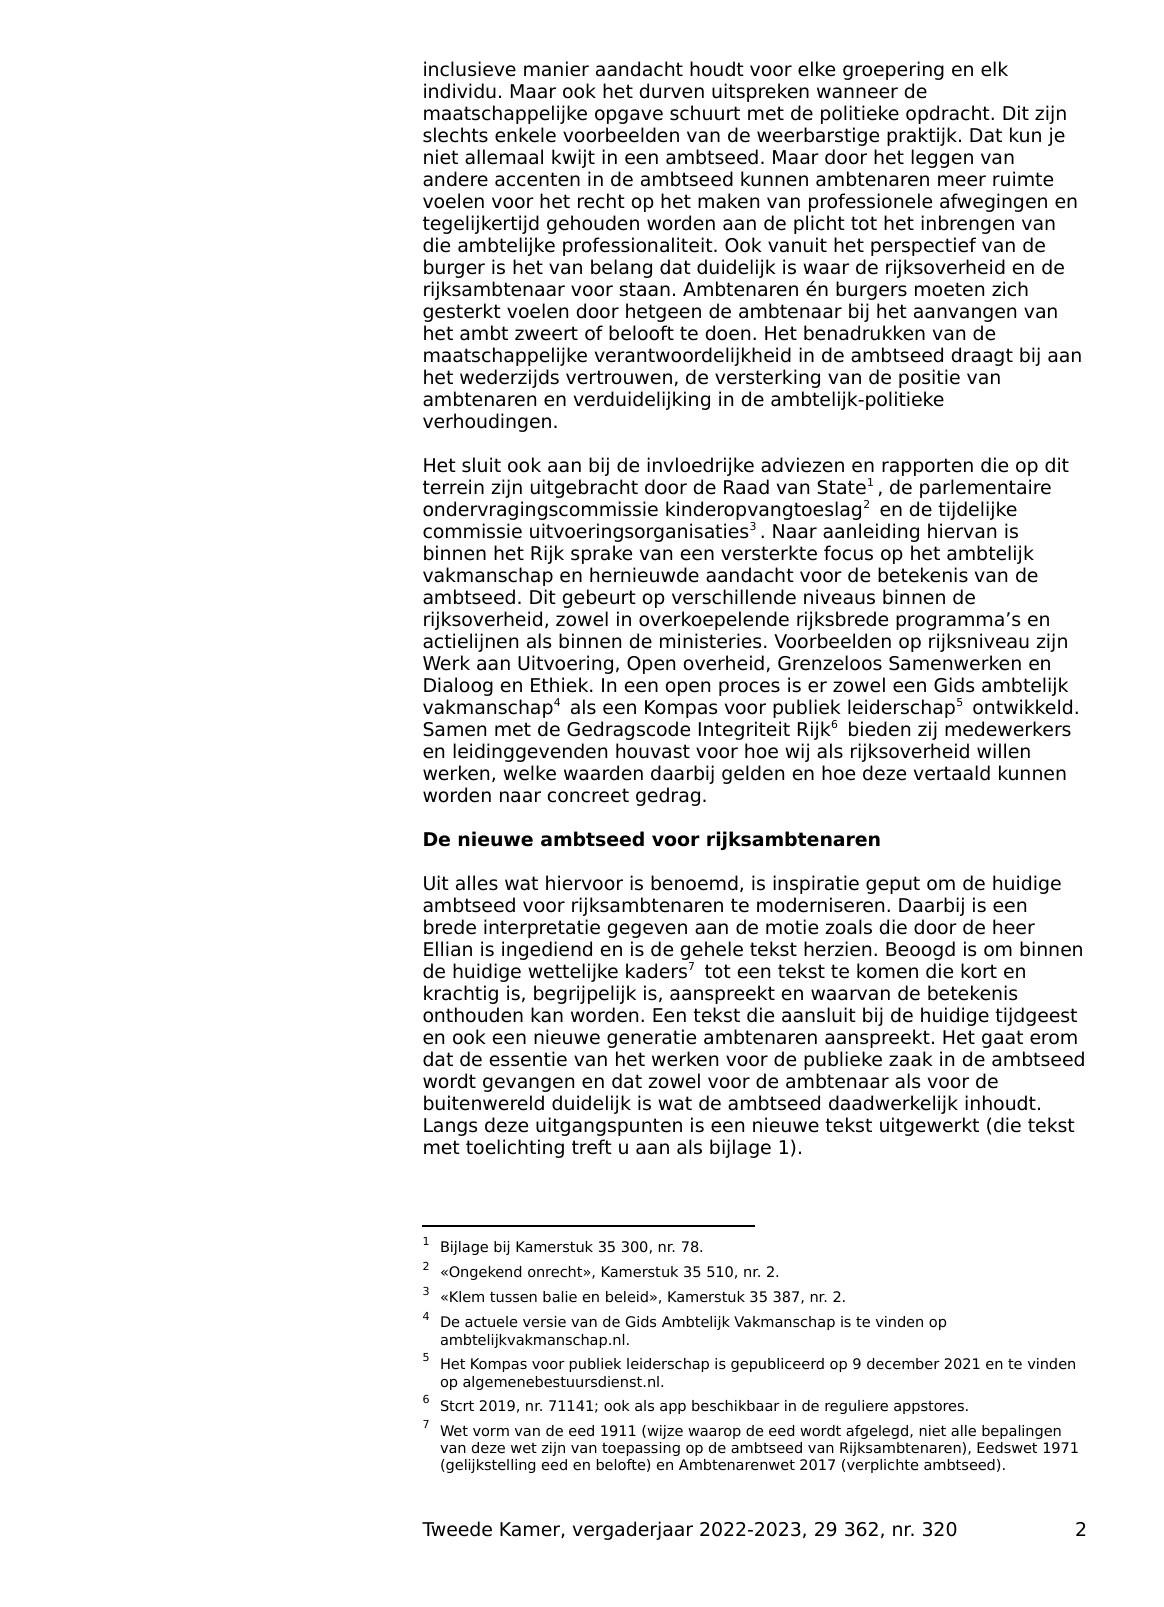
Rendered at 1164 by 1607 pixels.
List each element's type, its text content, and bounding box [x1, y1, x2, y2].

text Bijlage bij Kamerstuk 35 300, nr. 78. [422, 1235, 1087, 1257]
text Uit alles wat hiervoor is benoemd, is inspiratie geput om de huidige ambtseed voor rijksambtenaren te moderniseren. Daarbij is een brede interpretatie gegeven aan de motie zoals die door de heer Ellian is ingediend en is de gehele tekst herzien. Beoogd is om binnen de huidige wettelijke kaders tot een tekst te komen die kort en krachtig is, begrijpelijk is, aanspreekt en waarvan de betekenis onthouden kan worden. Een tekst die aansluit bij de huidige tijdgeest en ook een nieuwe generatie ambtenaren aanspreekt. Het gaat erom dat de essentie van het werken voor de publieke zaak in de ambtseed wordt gevangen en dat zowel voor de ambtenaar als voor de buitenwereld duidelijk is wat de ambtseed daadwerkelijk inhoudt. Langs deze uitgangspunten is een nieuwe tekst uitgewerkt (die tekst met toelichting treft u aan als bijlage 1). [422, 873, 1087, 1159]
text De actuele versie van de Gids Ambtelijk Vakmanschap is te vinden op ambtelijkvakmanschap.nl. [422, 1310, 1087, 1349]
text Het sluit ook aan bij de invloedrijke adviezen en rapporten die op dit terrein zijn uitgebracht door de Raad van State, de parlementaire ondervragingscommissie kinderopvangtoeslag en de tijdelijke commissie uitvoeringsorganisaties. Naar aanleiding hiervan is binnen het Rijk sprake van een versterkte focus op het ambtelijk vakmanschap en hernieuwde aandacht voor de betekenis van de ambtseed. Dit gebeurt op verschillende niveaus binnen de rijksoverheid, zowel in overkoepelende rijksbrede programma’s en actielijnen als binnen de ministeries. Voorbeelden op rijksniveau zijn Werk aan Uitvoering, Open overheid, Grenzeloos Samenwerken en Dialoog en Ethiek. In een open proces is er zowel een Gids ambtelijk vakmanschap als een Kompas voor publiek leiderschap ontwikkeld. Samen met de Gedragscode Integriteit Rijk bieden zij medewerkers en leidinggevenden houvast voor hoe wij als rijksoverheid willen werken, welke waarden daarbij gelden en hoe deze vertaald kunnen worden naar concreet gedrag. [422, 455, 1087, 807]
text Het Kompas voor publiek leiderschap is gepubliceerd op 9 december 2021 en te vinden op algemenebestuursdienst.nl. [422, 1352, 1087, 1391]
subtitle De nieuwe ambtseed voor rijksambtenaren [422, 829, 1087, 851]
text Stcrt 2019, nr. 71141; ook als app beschikbaar in de reguliere appstores. [422, 1393, 1087, 1416]
text Wet vorm van de eed 1911 (wijze waarop de eed wordt afgelegd, niet alle bepalingen van deze wet zijn van toepassing op de ambtseed van Rijksambtenaren), Eedswet 1971 (gelijkstelling eed en belofte) en Ambtenarenwet 2017 (verplichte ambtseed). [422, 1418, 1087, 1474]
text «Klem tussen balie en beleid», Kamerstuk 35 387, nr. 2. [422, 1285, 1087, 1307]
text «Ongekend onrecht», Kamerstuk 35 510, nr. 2. [422, 1260, 1087, 1282]
text inclusieve manier aandacht houdt voor elke groepering en elk individu. Maar ook het durven uitspreken wanneer de maatschappelijke opgave schuurt met de politieke opdracht. Dit zijn slechts enkele voorbeelden van de weerbarstige praktijk. Dat kun je niet allemaal kwijt in een ambtseed. Maar door het leggen van andere accenten in de ambtseed kunnen ambtenaren meer ruimte voelen voor het recht op het maken van professionele afwegingen en tegelijkertijd gehouden worden aan de plicht tot het inbrengen van die ambtelijke professionaliteit. Ook vanuit het perspectief van de burger is het van belang dat duidelijk is waar de rijksoverheid en de rijksambtenaar voor staan. Ambtenaren én burgers moeten zich gesterkt voelen door hetgeen de ambtenaar bij het aanvangen van het ambt zweert of belooft te doen. Het benadrukken van de maatschappelijke verantwoordelijkheid in de ambtseed draagt bij aan het wederzijds vertrouwen, de versterking van de positie van ambtenaren en verduidelijking in de ambtelijk-politieke verhoudingen. [422, 59, 1087, 433]
